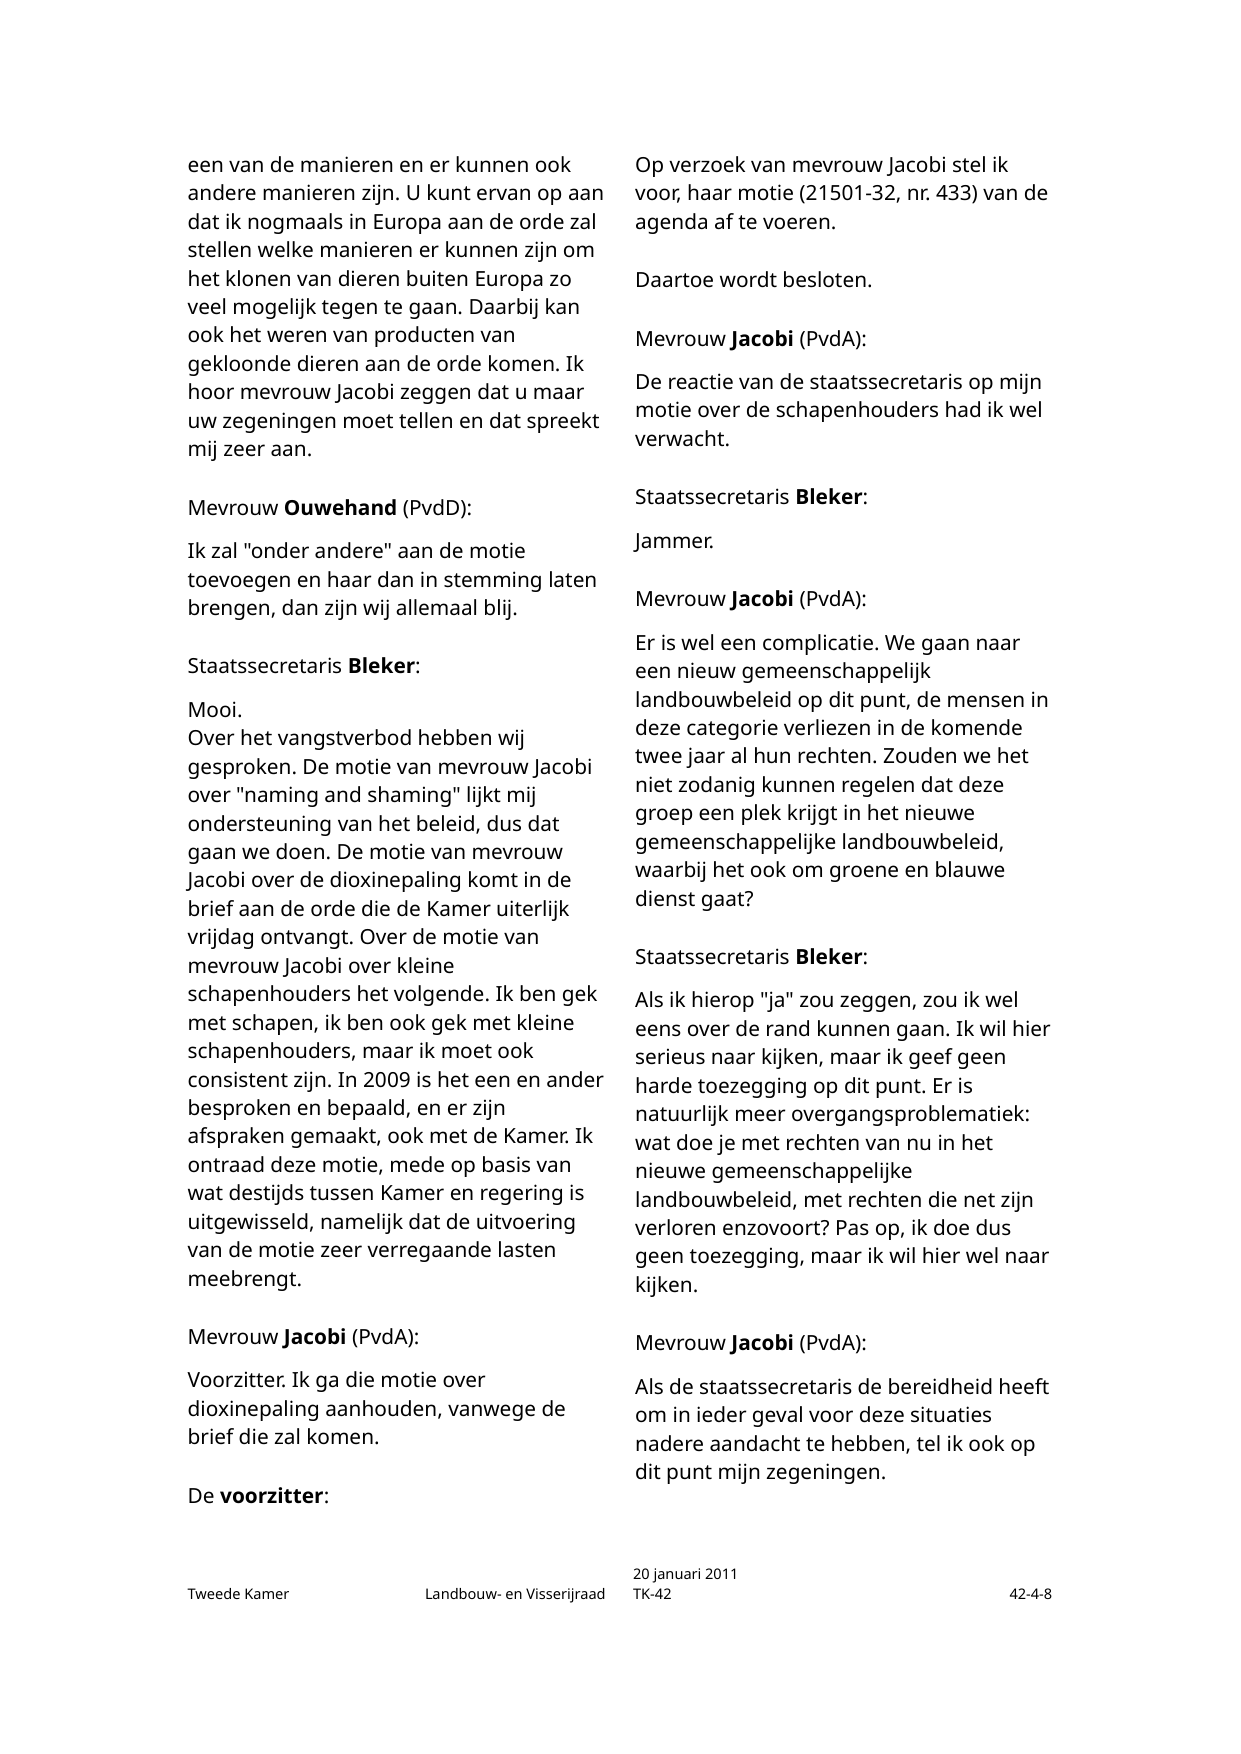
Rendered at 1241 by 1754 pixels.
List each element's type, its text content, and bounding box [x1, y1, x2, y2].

text Over het vangstverbod hebben wij gesproken. De motie van mevrouw Jacobi over "naming and shaming" lijkt mij ondersteuning van het beleid, dus dat gaan we doen. De motie van mevrouw Jacobi over de dioxinepaling komt in de brief aan de orde die de Kamer uiterlijk vrijdag ontvangt. Over de motie van mevrouw Jacobi over kleine schapenhouders het volgende. Ik ben gek met schapen, ik ben ook gek met kleine schapenhouders, maar ik moet ook consistent zijn. In 2009 is het een en ander besproken en bepaald, en er zijn afspraken gemaakt, ook met de Kamer. Ik ontraad deze motie, mede op basis van wat destijds tussen Kamer en regering is uitgewisseld, namelijk dat de uitvoering van de motie zeer verregaande lasten meebrengt. [187, 723, 605, 1292]
text De reactie van de staatssecretaris op mijn motie over de schapenhouders had ik wel verwacht. [635, 367, 1053, 452]
text Mevrouw Ouwehand (PvdD): [187, 493, 605, 521]
text De voorzitter: [187, 1481, 605, 1509]
text Als de staatssecretaris de bereidheid heeft om in ieder geval voor deze situaties nadere aandacht te hebben, tel ik ook op dit punt mijn zegeningen. [635, 1372, 1053, 1486]
text Staatssecretaris Bleker: [635, 942, 1053, 971]
text Staatssecretaris Bleker: [187, 652, 605, 680]
text Daartoe wordt besloten. [635, 265, 1053, 294]
text Voorzitter. Ik ga die motie over dioxinepaling aanhouden, vanwege de brief die zal komen. [187, 1366, 605, 1451]
text Ik zal "onder andere" aan de motie toevoegen en haar dan in stemming laten brengen, dan zijn wij allemaal blij. [187, 536, 605, 622]
text een van de manieren en er kunnen ook andere manieren zijn. U kunt ervan op aan dat ik nogmaals in Europa aan de orde zal stellen welke manieren er kunnen zijn om het klonen van dieren buiten Europa zo veel mogelijk tegen te gaan. Daarbij kan ook het weren van producten van gekloonde dieren aan de orde komen. Ik hoor mevrouw Jacobi zeggen dat u maar uw zegeningen moet tellen en dat spreekt mij zeer aan. [187, 150, 605, 463]
text Mevrouw Jacobi (PvdA): [635, 584, 1053, 613]
text Mevrouw Jacobi (PvdA): [635, 1328, 1053, 1357]
text Staatssecretaris Bleker: [635, 482, 1053, 511]
text Op verzoek van mevrouw Jacobi stel ik voor, haar motie (21501-32, nr. 433) van de agenda af te voeren. [635, 150, 1053, 235]
text Mooi. [187, 695, 605, 723]
text Mevrouw Jacobi (PvdA): [635, 324, 1053, 352]
text Jammer. [635, 526, 1053, 554]
text Er is wel een complicatie. We gaan naar een nieuw gemeenschappelijk landbouwbeleid op dit punt, de mensen in deze categorie verliezen in de komende twee jaar al hun rechten. Zouden we het niet zodanig kunnen regelen dat deze groep een plek krijgt in het nieuwe gemeenschappelijke landbouwbeleid, waarbij het ook om groene en blauwe dienst gaat? [635, 628, 1053, 912]
text Mevrouw Jacobi (PvdA): [187, 1322, 605, 1351]
text Als ik hierop "ja" zou zeggen, zou ik wel eens over de rand kunnen gaan. Ik wil hier serieus naar kijken, maar ik geef geen harde toezegging op dit punt. Er is natuurlijk meer overgangsproblematiek: wat doe je met rechten van nu in het nieuwe gemeenschappelijke landbouwbeleid, met rechten die net zijn verloren enzovoort? Pas op, ik doe dus geen toezegging, maar ik wil hier wel naar kijken. [635, 986, 1053, 1298]
